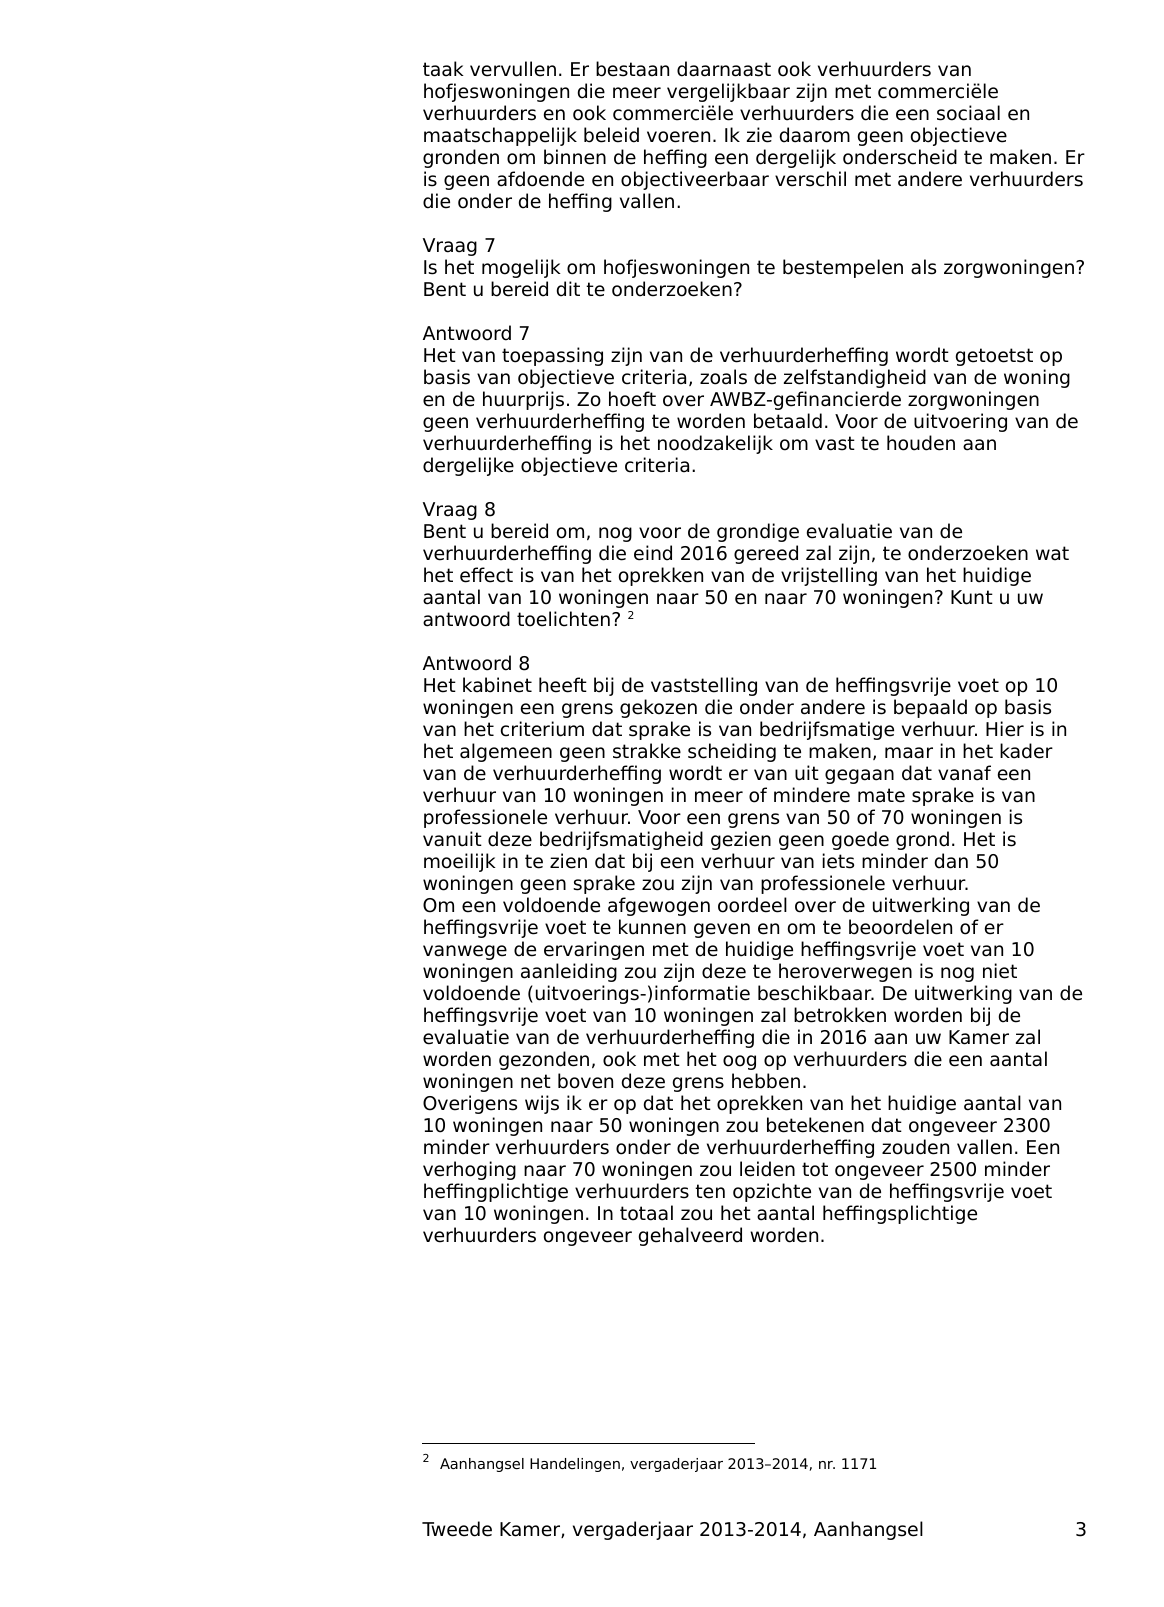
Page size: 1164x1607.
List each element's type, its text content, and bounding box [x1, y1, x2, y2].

text Overigens wijs ik er op dat het oprekken van het huidige aantal van 10 woningen naar 50 woningen zou betekenen dat ongeveer 2300 minder verhuurders onder de verhuurderheffing zouden vallen. Een verhoging naar 70 woningen zou leiden tot ongeveer 2500 minder heffingplichtige verhuurders ten opzichte van de heffingsvrije voet van 10 woningen. In totaal zou het aantal heffingsplichtige verhuurders ongeveer gehalveerd worden. [422, 1093, 1087, 1247]
text taak vervullen. Er bestaan daarnaast ook verhuurders van hofjeswoningen die meer vergelijkbaar zijn met commerciële verhuurders en ook commerciële verhuurders die een sociaal en maatschappelijk beleid voeren. Ik zie daarom geen objectieve gronden om binnen de heffing een dergelijk onderscheid te maken. Er is geen afdoende en objectiveerbaar verschil met andere verhuurders die onder de heffing vallen. [422, 59, 1087, 213]
text Aanhangsel Handelingen, vergaderjaar 2013–2014, nr. 1171 [422, 1452, 1087, 1474]
text Antwoord 7 [422, 323, 1087, 345]
text Is het mogelijk om hofjeswoningen te bestempelen als zorgwoningen? Bent u bereid dit te onderzoeken? [422, 257, 1087, 301]
text Om een voldoende afgewogen oordeel over de uitwerking van de heffingsvrije voet te kunnen geven en om te beoordelen of er vanwege de ervaringen met de huidige heffingsvrije voet van 10 woningen aanleiding zou zijn deze te heroverwegen is nog niet voldoende (uitvoerings-)informatie beschikbaar. De uitwerking van de heffingsvrije voet van 10 woningen zal betrokken worden bij de evaluatie van de verhuurderheffing die in 2016 aan uw Kamer zal worden gezonden, ook met het oog op verhuurders die een aantal woningen net boven deze grens hebben. [422, 895, 1087, 1093]
text Vraag 8 [422, 499, 1087, 521]
text Antwoord 8 [422, 653, 1087, 675]
text Het kabinet heeft bij de vaststelling van de heffingsvrije voet op 10 woningen een grens gekozen die onder andere is bepaald op basis van het criterium dat sprake is van bedrijfsmatige verhuur. Hier is in het algemeen geen strakke scheiding te maken, maar in het kader van de verhuurderheffing wordt er van uit gegaan dat vanaf een verhuur van 10 woningen in meer of mindere mate sprake is van professionele verhuur. Voor een grens van 50 of 70 woningen is vanuit deze bedrijfsmatigheid gezien geen goede grond. Het is moeilijk in te zien dat bij een verhuur van iets minder dan 50 woningen geen sprake zou zijn van professionele verhuur. [422, 675, 1087, 895]
text Het van toepassing zijn van de verhuurderheffing wordt getoetst op basis van objectieve criteria, zoals de zelfstandigheid van de woning en de huurprijs. Zo hoeft over AWBZ-gefinancierde zorgwoningen geen verhuurderheffing te worden betaald. Voor de uitvoering van de verhuurderheffing is het noodzakelijk om vast te houden aan dergelijke objectieve criteria. [422, 345, 1087, 477]
text Vraag 7 [422, 235, 1087, 257]
text Bent u bereid om, nog voor de grondige evaluatie van de verhuurderheffing die eind 2016 gereed zal zijn, te onderzoeken wat het effect is van het oprekken van de vrijstelling van het huidige aantal van 10 woningen naar 50 en naar 70 woningen? Kunt u uw antwoord toelichten? [422, 521, 1087, 631]
